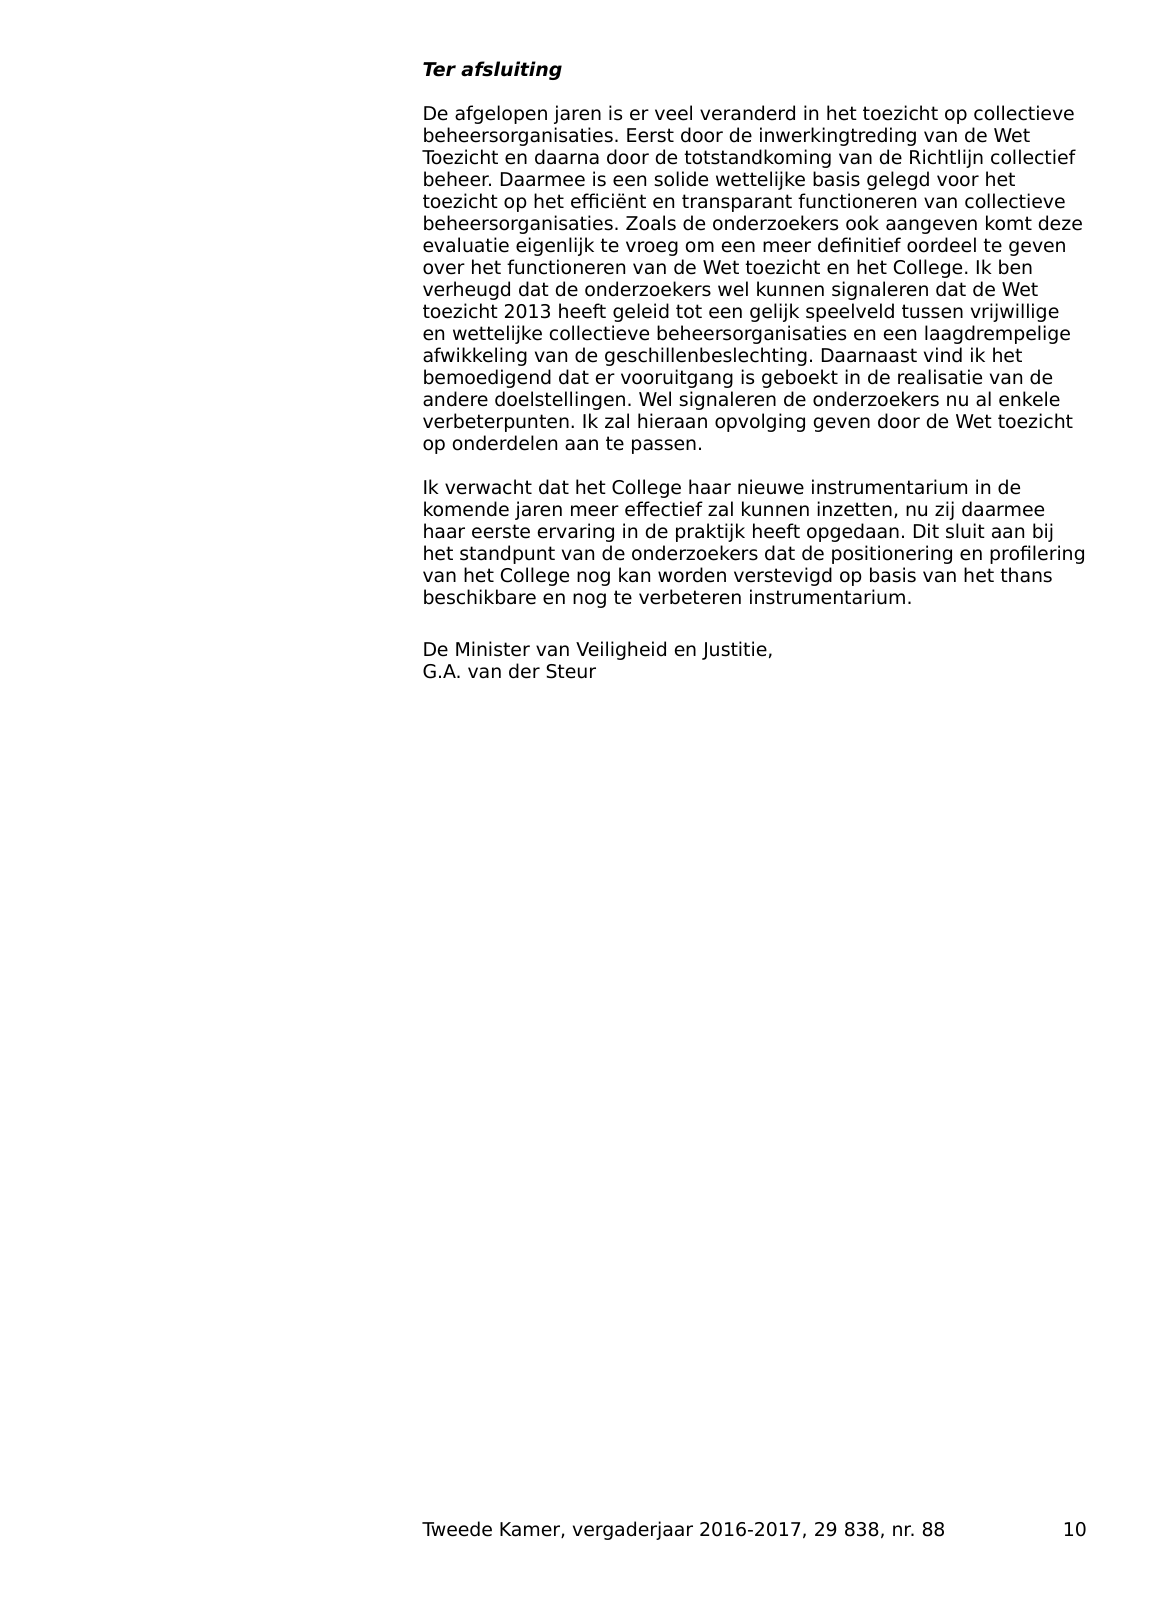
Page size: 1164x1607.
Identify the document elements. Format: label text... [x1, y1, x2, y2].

text Ik verwacht dat het College haar nieuwe instrumentarium in de komende jaren meer effectief zal kunnen inzetten, nu zij daarmee haar eerste ervaring in de praktijk heeft opgedaan. Dit sluit aan bij het standpunt van de onderzoekers dat de positionering en profilering van het College nog kan worden verstevigd op basis van het thans beschikbare en nog te verbeteren instrumentarium. [422, 477, 1087, 609]
text De afgelopen jaren is er veel veranderd in het toezicht op collectieve beheersorganisaties. Eerst door de inwerkingtreding van de Wet Toezicht en daarna door de totstandkoming van de Richtlijn collectief beheer. Daarmee is een solide wettelijke basis gelegd voor het toezicht op het efficiënt en transparant functioneren van collectieve beheersorganisaties. Zoals de onderzoekers ook aangeven komt deze evaluatie eigenlijk te vroeg om een meer definitief oordeel te geven over het functioneren van de Wet toezicht en het College. Ik ben verheugd dat de onderzoekers wel kunnen signaleren dat de Wet toezicht 2013 heeft geleid tot een gelijk speelveld tussen vrijwillige en wettelijke collectieve beheersorganisaties en een laagdrempelige afwikkeling van de geschillenbeslechting. Daarnaast vind ik het bemoedigend dat er vooruitgang is geboekt in de realisatie van de andere doelstellingen. Wel signaleren de onderzoekers nu al enkele verbeterpunten. Ik zal hieraan opvolging geven door de Wet toezicht op onderdelen aan te passen. [422, 103, 1087, 455]
text De Minister van Veiligheid en Justitie, G.A. van der Steur [422, 639, 1087, 683]
subtitle Ter afsluiting [422, 59, 1087, 81]
